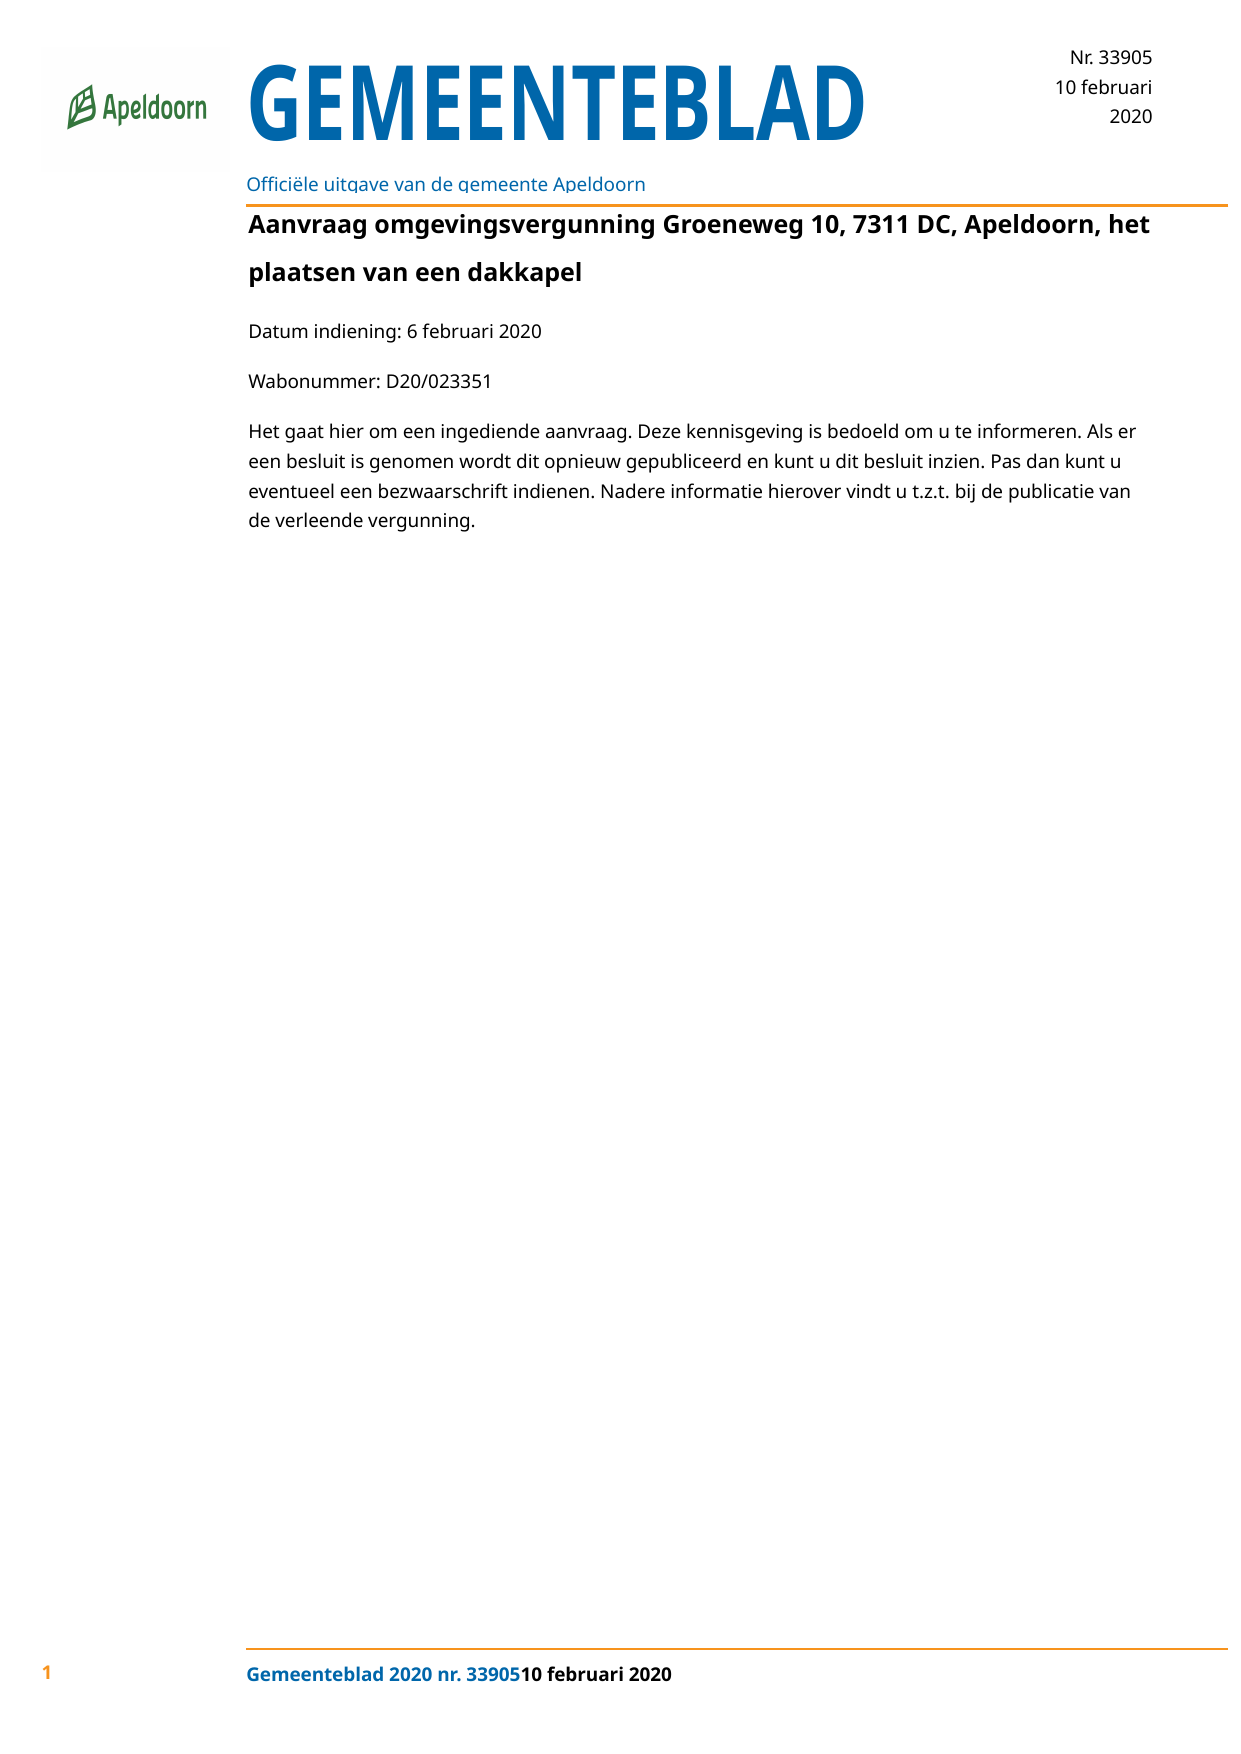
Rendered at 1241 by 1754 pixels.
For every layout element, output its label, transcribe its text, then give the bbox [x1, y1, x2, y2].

text Wabonummer: D20/023351 [248, 368, 1152, 394]
text Datum indiening: 6 februari 2020 [248, 318, 1152, 344]
text Het gaat hier om een ingediende aanvraag. Deze kennisgeving is bedoeld om u te informeren. Als er een besluit is genomen wordt dit opnieuw gepubliceerd en kunt u dit besluit inzien. Pas dan kunt u eventueel een bezwaarschrift indienen. Nadere informatie hierover vindt u t.z.t. bij de publicatie van de verleende vergunning. [248, 419, 1152, 533]
picture [41, 47, 231, 172]
text Aanvraag omgevingsvergunning Groeneweg 10, 7311 DC, Apeldoorn, het plaatsen van een dakkapel [248, 207, 1152, 288]
